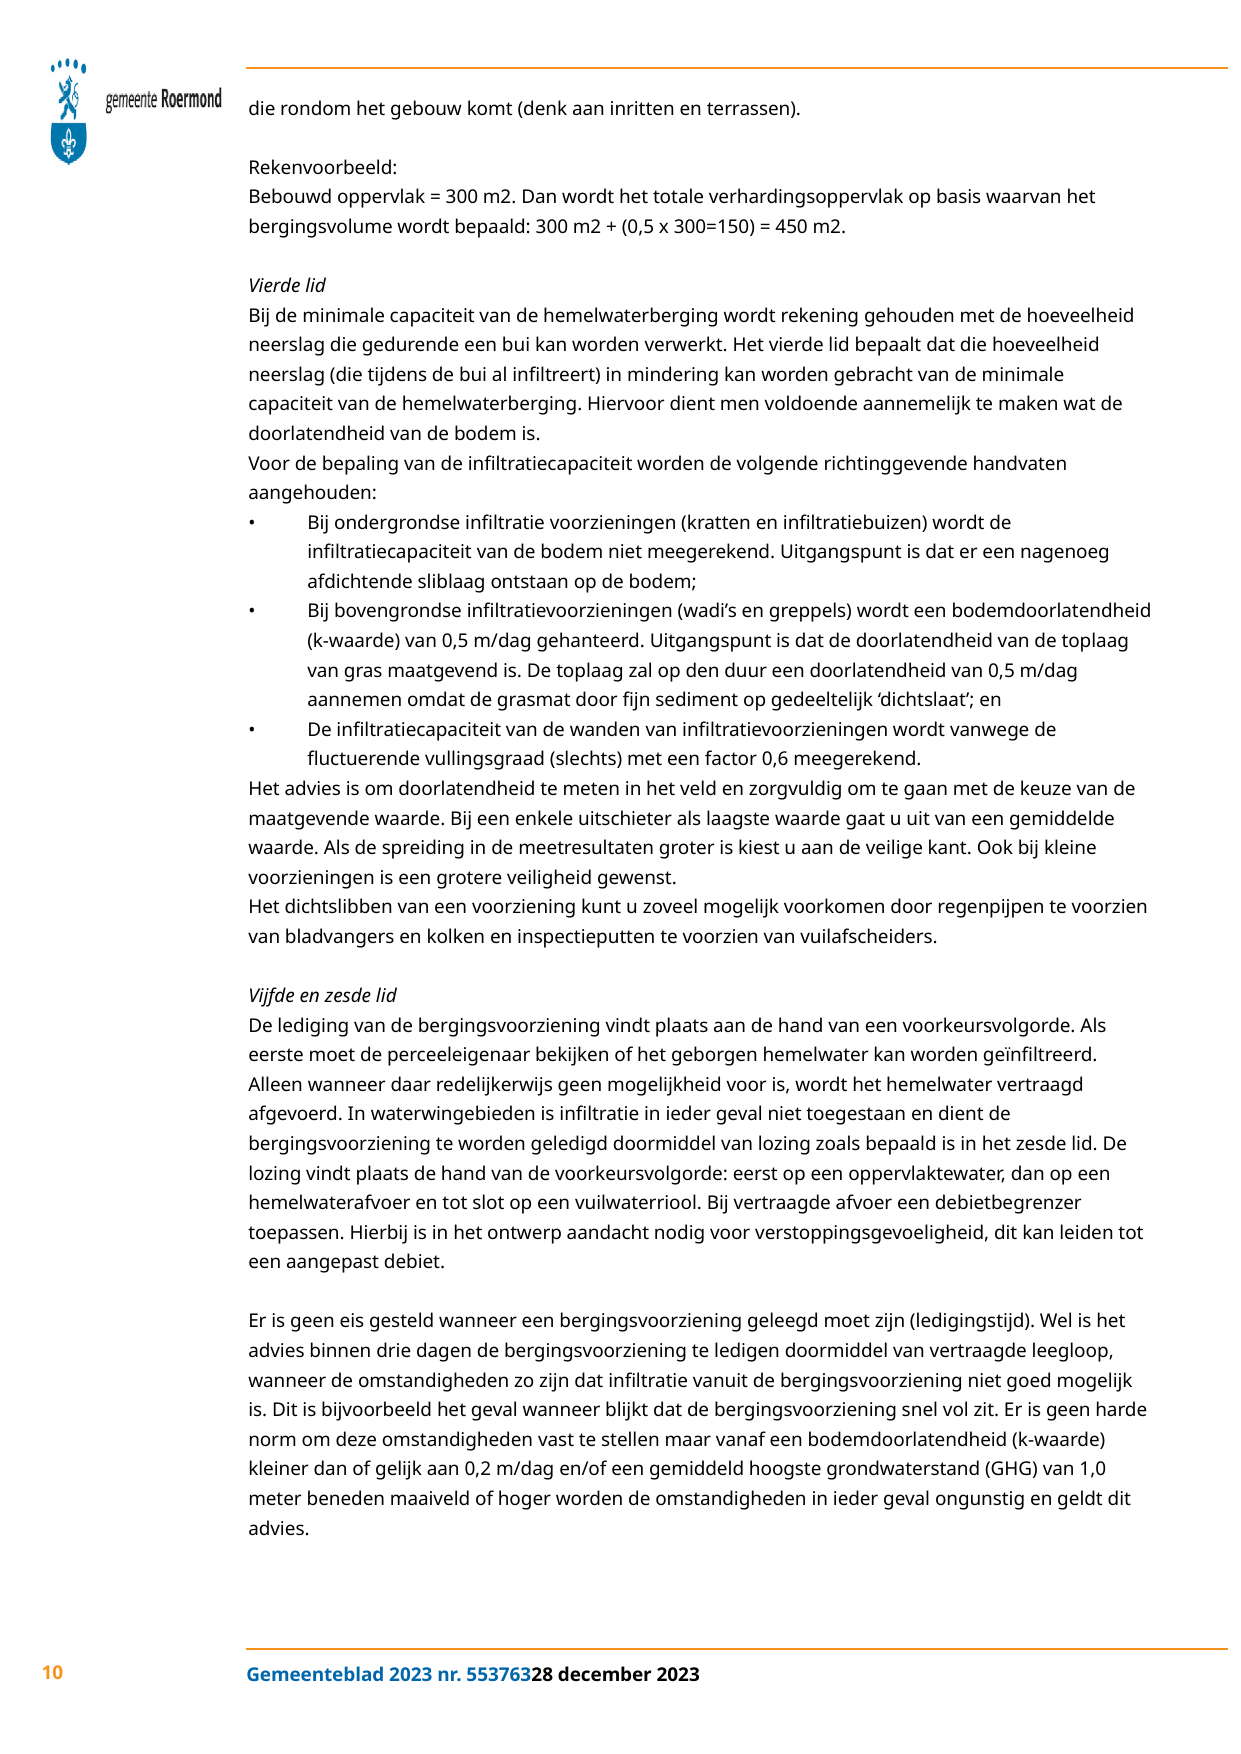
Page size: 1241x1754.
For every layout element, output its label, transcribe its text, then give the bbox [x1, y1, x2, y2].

picture [41, 47, 231, 172]
text Rekenvoorbeeld: [248, 154, 1152, 180]
text De lediging van de bergingsvoorziening vindt plaats aan de hand van een voorkeursvolgorde. Als eerste moet de perceeleigenaar bekijken of het geborgen hemelwater kan worden geïnfiltreerd. Alleen wanneer daar redelijkerwijs geen mogelijkheid voor is, wordt het hemelwater vertraagd afgevoerd. In waterwingebieden is infiltratie in ieder geval niet toegestaan en dient de bergingsvoorziening te worden geledigd doormiddel van lozing zoals bepaald is in het zesde lid. De lozing vindt plaats de hand van de voorkeursvolgorde: eerst op een oppervlaktewater, dan op een hemelwaterafvoer en tot slot op een vuilwaterriool. Bij vertraagde afvoer een debietbegrenzer toepassen. Hierbij is in het ontwerp aandacht nodig voor verstoppingsgevoeligheid, dit kan leiden tot een aangepast debiet. [248, 1012, 1152, 1274]
list Bij ondergrondse infiltratie voorzieningen (kratten en infiltratiebuizen) wordt de infiltratiecapaciteit van de bodem niet meegerekend. Uitgangspunt is dat er een nagenoeg afdichtende sliblaag ontstaan op de bodem; [248, 509, 1152, 594]
text Het advies is om doorlatendheid te meten in het veld en zorgvuldig om te gaan met de keuze van de maatgevende waarde. Bij een enkele uitschieter als laagste waarde gaat u uit van een gemiddelde waarde. Als de spreiding in de meetresultaten groter is kiest u aan de veilige kant. Ook bij kleine voorzieningen is een grotere veiligheid gewenst. [248, 775, 1152, 890]
text Bij de minimale capaciteit van de hemelwaterberging wordt rekening gehouden met de hoeveelheid neerslag die gedurende een bui kan worden verwerkt. Het vierde lid bepaalt dat die hoeveelheid neerslag (die tijdens de bui al infiltreert) in mindering kan worden gebracht van de minimale capaciteit van de hemelwaterberging. Hiervoor dient men voldoende aannemelijk te maken wat de doorlatendheid van de bodem is. [248, 302, 1152, 446]
text Bebouwd oppervlak = 300 m2. Dan wordt het totale verhardingsoppervlak op basis waarvan het bergingsvolume wordt bepaald: 300 m2 + (0,5 x 300=150) = 450 m2. [248, 183, 1152, 239]
text die rondom het gebouw komt (denk aan inritten en terrassen). [248, 95, 1152, 121]
text Er is geen eis gesteld wanneer een bergingsvoorziening geleegd moet zijn (ledigingstijd). Wel is het advies binnen drie dagen de bergingsvoorziening te ledigen doormiddel van vertraagde leegloop, wanneer de omstandigheden zo zijn dat infiltratie vanuit de bergingsvoorziening niet goed mogelijk is. Dit is bijvoorbeeld het geval wanneer blijkt dat de bergingsvoorziening snel vol zit. Er is geen harde norm om deze omstandigheden vast te stellen maar vanaf een bodemdoorlatendheid (k-waarde) kleiner dan of gelijk aan 0,2 m/dag en/of een gemiddeld hoogste grondwaterstand (GHG) van 1,0 meter beneden maaiveld of hoger worden de omstandigheden in ieder geval ongunstig en geldt dit advies. [248, 1308, 1152, 1541]
text Vijfde en zesde lid [248, 982, 1152, 1008]
text Het dichtslibben van een voorziening kunt u zoveel mogelijk voorkomen door regenpijpen te voorzien van bladvangers en kolken en inspectieputten te voorzien van vuilafscheiders. [248, 893, 1152, 949]
list De infiltratiecapaciteit van de wanden van infiltratievoorzieningen wordt vanwege de fluctuerende vullingsgraad (slechts) met een factor 0,6 meegerekend. [248, 716, 1152, 771]
text Vierde lid [248, 272, 1152, 298]
text Voor de bepaling van de infiltratiecapaciteit worden de volgende richtinggevende handvaten aangehouden: [248, 450, 1152, 505]
list Bij bovengrondse infiltratievoorzieningen (wadi’s en greppels) wordt een bodemdoorlatendheid (k-waarde) van 0,5 m/dag gehanteerd. Uitgangspunt is dat de doorlatendheid van de toplaag van gras maatgevend is. De toplaag zal op den duur een doorlatendheid van 0,5 m/dag aannemen omdat de grasmat door fijn sediment op gedeeltelijk ‘dichtslaat’; en [248, 598, 1152, 712]
